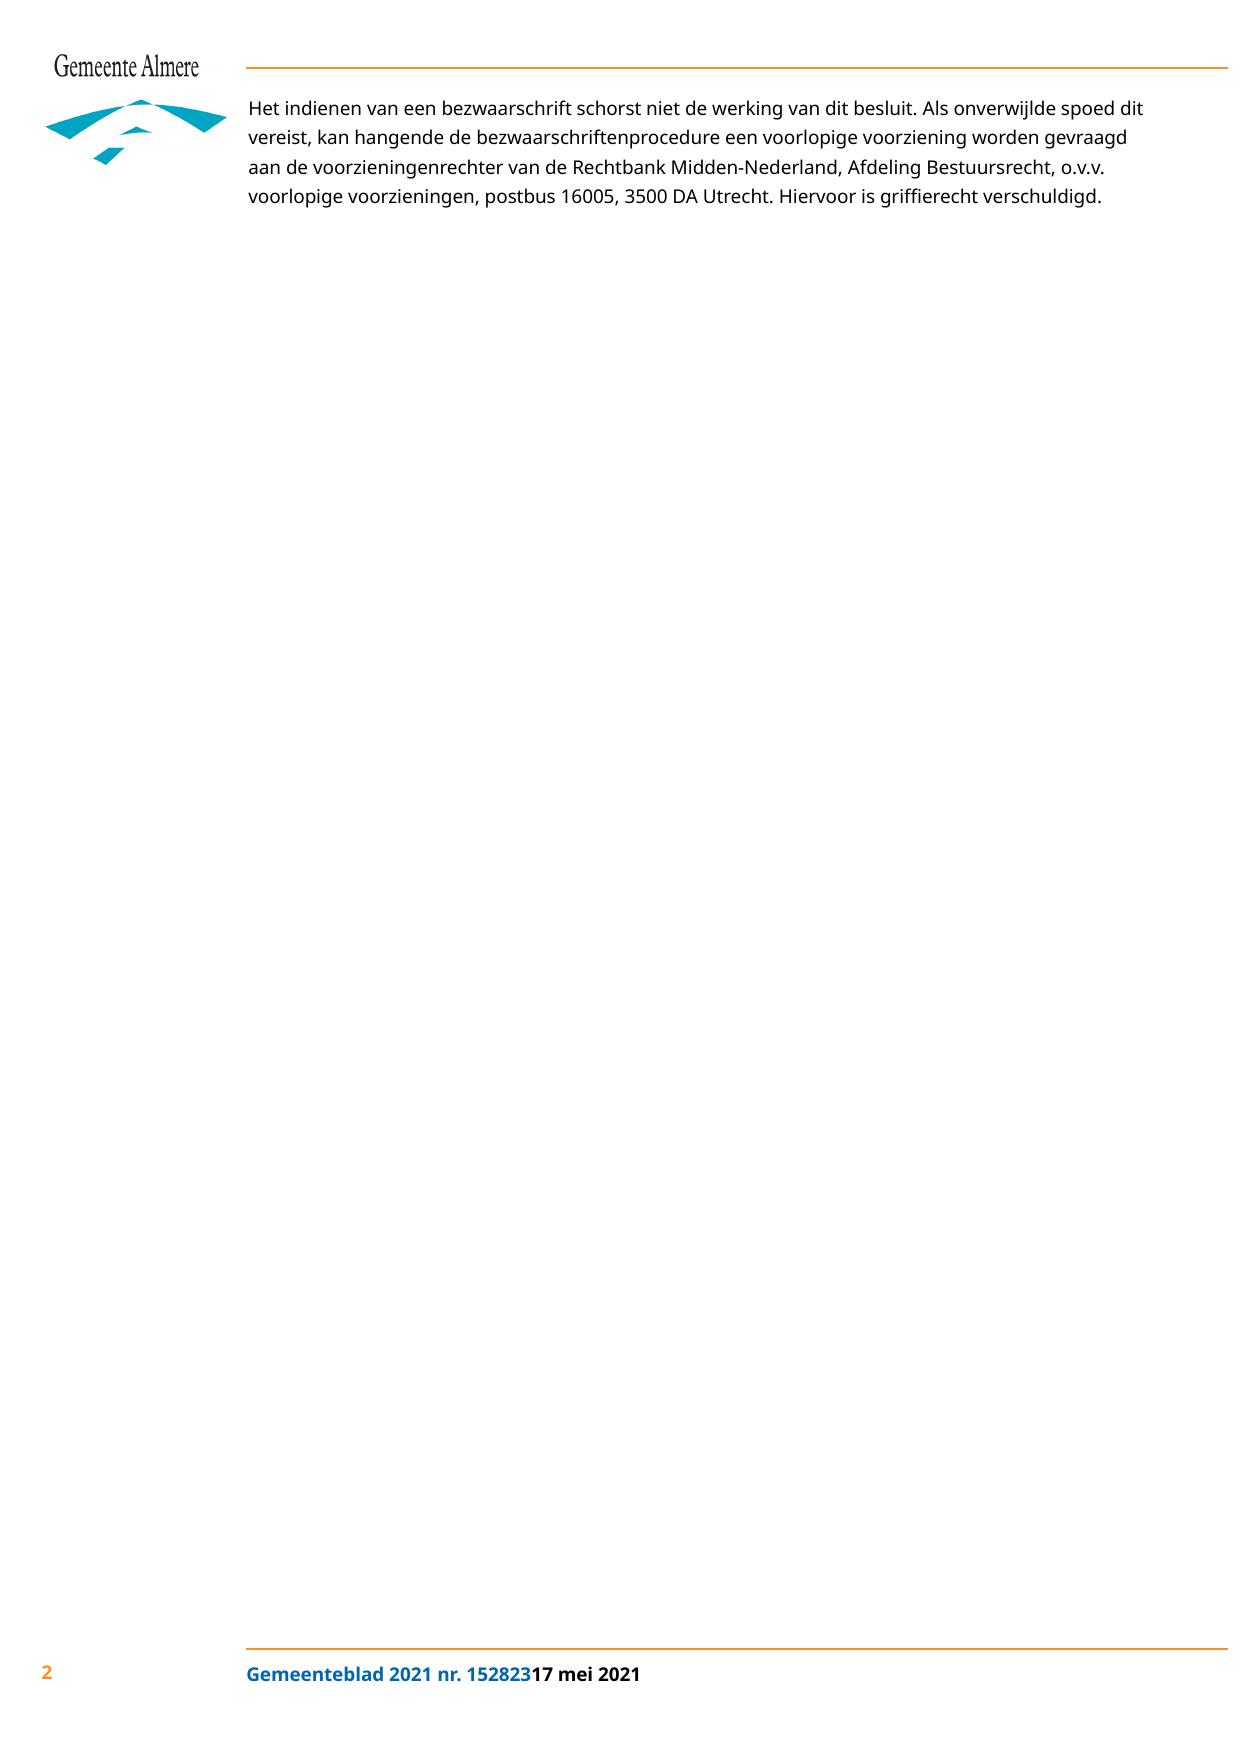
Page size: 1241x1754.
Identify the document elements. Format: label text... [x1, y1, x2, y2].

text Het indienen van een bezwaarschrift schorst niet de werking van dit besluit. Als onverwijlde spoed dit vereist, kan hangende de bezwaarschriftenprocedure een voorlopige voorziening worden gevraagd aan de voorzieningenrechter van de Rechtbank Midden-Nederland, Afdeling Bestuursrecht, o.v.v. voorlopige voorzieningen, postbus 16005, 3500 DA Utrecht. Hiervoor is griffierecht verschuldigd. [248, 95, 1152, 209]
picture [41, 47, 231, 172]
